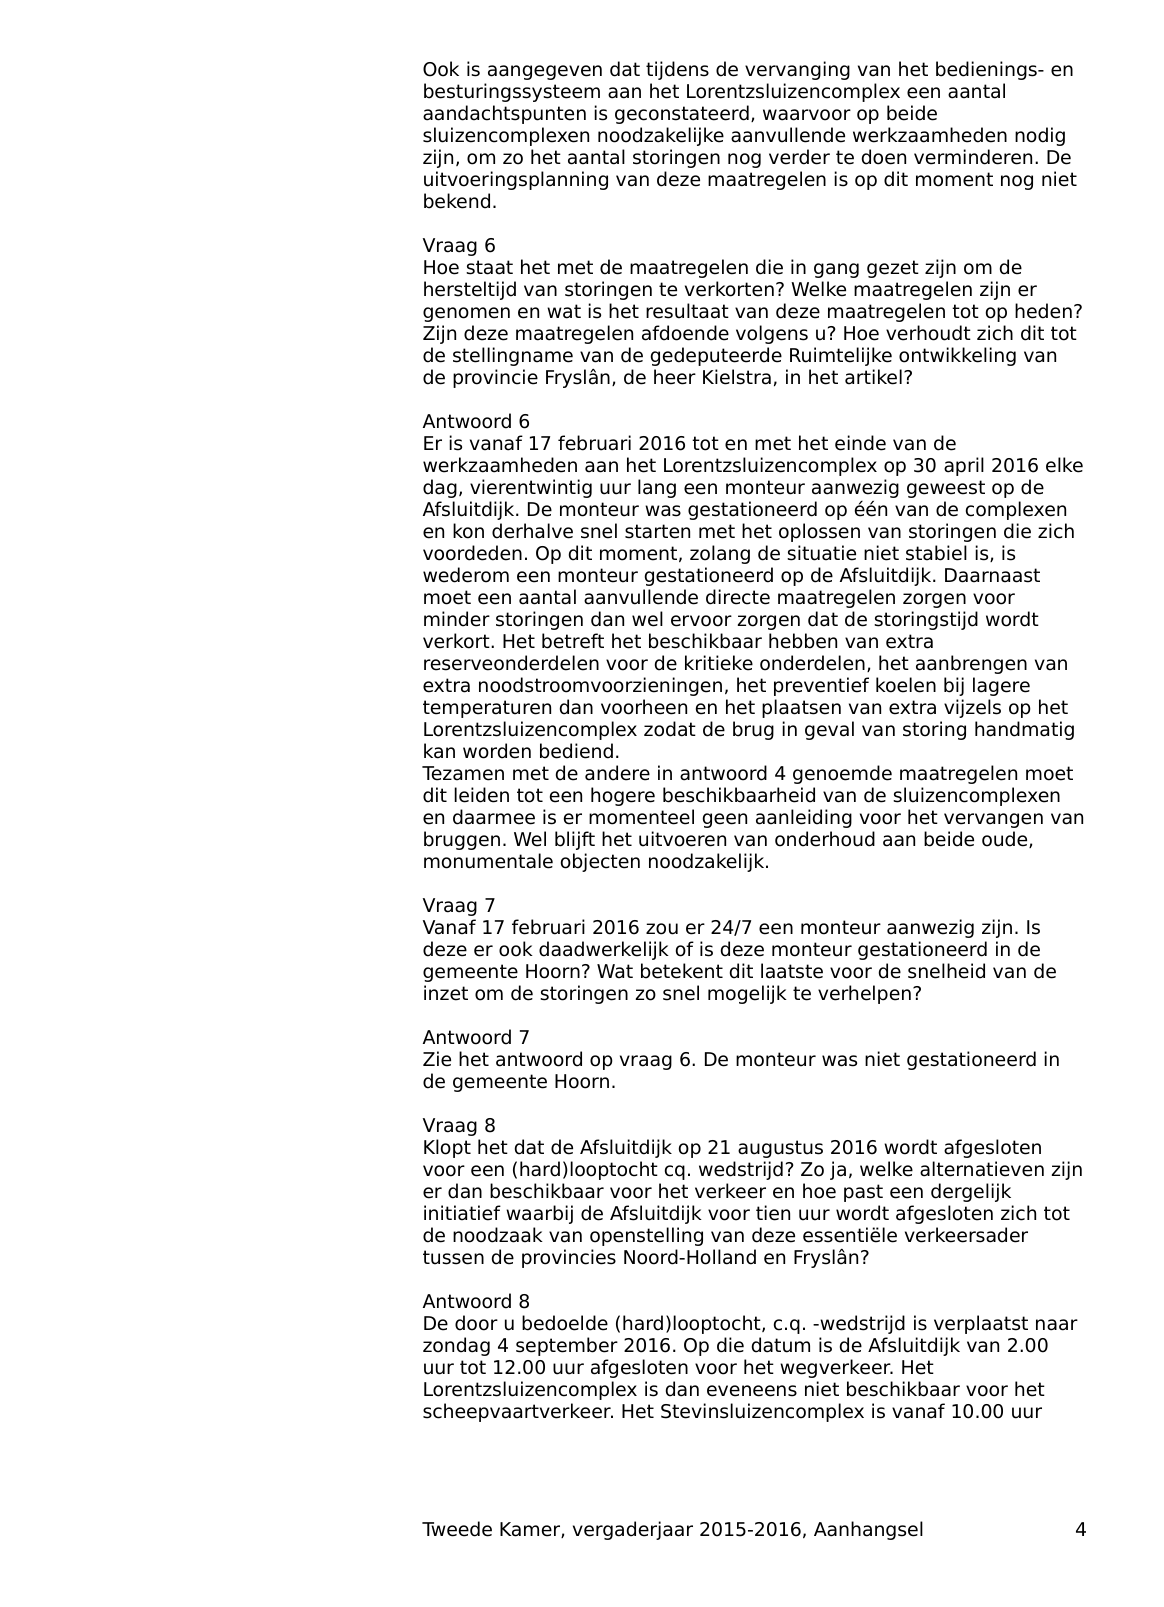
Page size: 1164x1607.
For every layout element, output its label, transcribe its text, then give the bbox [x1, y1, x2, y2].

text Vraag 6 [422, 235, 1087, 257]
text Vraag 7 [422, 895, 1087, 917]
text Tezamen met de andere in antwoord 4 genoemde maatregelen moet dit leiden tot een hogere beschikbaarheid van de sluizencomplexen en daarmee is er momenteel geen aanleiding voor het vervangen van bruggen. Wel blijft het uitvoeren van onderhoud aan beide oude, monumentale objecten noodzakelijk. [422, 763, 1087, 873]
text Ook is aangegeven dat tijdens de vervanging van het bedienings- en besturingssysteem aan het Lorentzsluizencomplex een aantal aandachtspunten is geconstateerd, waarvoor op beide sluizencomplexen noodzakelijke aanvullende werkzaamheden nodig zijn, om zo het aantal storingen nog verder te doen verminderen. De uitvoeringsplanning van deze maatregelen is op dit moment nog niet bekend. [422, 59, 1087, 213]
text Er is vanaf 17 februari 2016 tot en met het einde van de werkzaamheden aan het Lorentzsluizencomplex op 30 april 2016 elke dag, vierentwintig uur lang een monteur aanwezig geweest op de Afsluitdijk. De monteur was gestationeerd op één van de complexen en kon derhalve snel starten met het oplossen van storingen die zich voordeden. Op dit moment, zolang de situatie niet stabiel is, is wederom een monteur gestationeerd op de Afsluitdijk. Daarnaast moet een aantal aanvullende directe maatregelen zorgen voor minder storingen dan wel ervoor zorgen dat de storingstijd wordt verkort. Het betreft het beschikbaar hebben van extra reserveonderdelen voor de kritieke onderdelen, het aanbrengen van extra noodstroomvoorzieningen, het preventief koelen bij lagere temperaturen dan voorheen en het plaatsen van extra vijzels op het Lorentzsluizencomplex zodat de brug in geval van storing handmatig kan worden bediend. [422, 433, 1087, 763]
text Vraag 8 [422, 1115, 1087, 1137]
text Zie het antwoord op vraag 6. De monteur was niet gestationeerd in de gemeente Hoorn. [422, 1049, 1087, 1093]
text Klopt het dat de Afsluitdijk op 21 augustus 2016 wordt afgesloten voor een (hard)looptocht cq. wedstrijd? Zo ja, welke alternatieven zijn er dan beschikbaar voor het verkeer en hoe past een dergelijk initiatief waarbij de Afsluitdijk voor tien uur wordt afgesloten zich tot de noodzaak van openstelling van deze essentiële verkeersader tussen de provincies Noord-Holland en Fryslân? [422, 1137, 1087, 1269]
text Antwoord 7 [422, 1027, 1087, 1049]
text Hoe staat het met de maatregelen die in gang gezet zijn om de hersteltijd van storingen te verkorten? Welke maatregelen zijn er genomen en wat is het resultaat van deze maatregelen tot op heden? Zijn deze maatregelen afdoende volgens u? Hoe verhoudt zich dit tot de stellingname van de gedeputeerde Ruimtelijke ontwikkeling van de provincie Fryslân, de heer Kielstra, in het artikel? [422, 257, 1087, 389]
text Vanaf 17 februari 2016 zou er 24/7 een monteur aanwezig zijn. Is deze er ook daadwerkelijk of is deze monteur gestationeerd in de gemeente Hoorn? Wat betekent dit laatste voor de snelheid van de inzet om de storingen zo snel mogelijk te verhelpen? [422, 917, 1087, 1005]
text De door u bedoelde (hard)looptocht, c.q. -wedstrijd is verplaatst naar zondag 4 september 2016. Op die datum is de Afsluitdijk van 2.00 uur tot 12.00 uur afgesloten voor het wegverkeer. Het Lorentzsluizencomplex is dan eveneens niet beschikbaar voor het scheepvaartverkeer. Het Stevinsluizencomplex is vanaf 10.00 uur [422, 1313, 1087, 1423]
text Antwoord 6 [422, 411, 1087, 433]
text Antwoord 8 [422, 1291, 1087, 1313]
